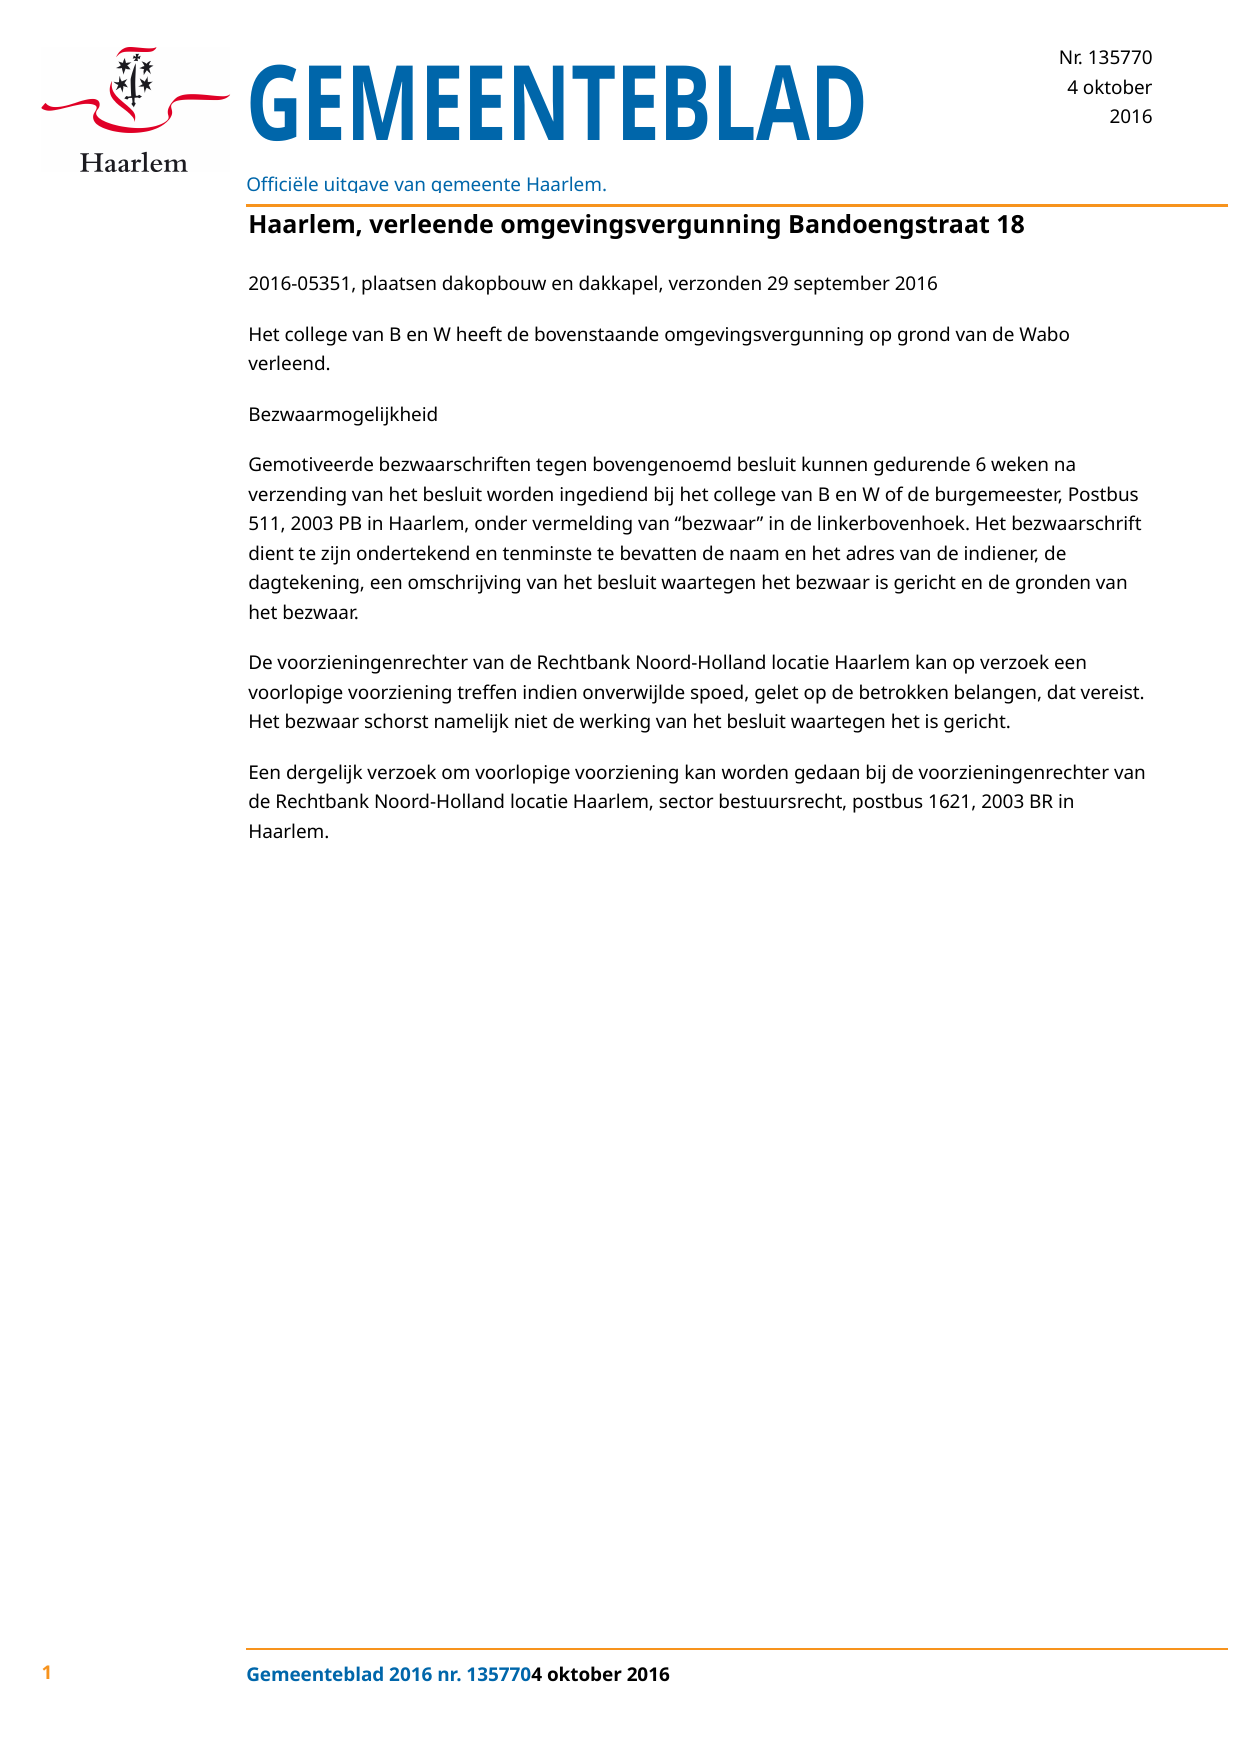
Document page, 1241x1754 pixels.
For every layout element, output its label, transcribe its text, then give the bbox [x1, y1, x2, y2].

text Gemotiveerde bezwaarschriften tegen bovengenoemd besluit kunnen gedurende 6 weken na verzending van het besluit worden ingediend bij het college van B en W of de burgemeester, Postbus 511, 2003 PB in Haarlem, onder vermelding van “bezwaar” in de linkerbovenhoek. Het bezwaarschrift dient te zijn ondertekend en tenminste te bevatten de naam en het adres van de indiener, de dagtekening, een omschrijving van het besluit waartegen het bezwaar is gericht en de gronden van het bezwaar. [248, 451, 1152, 625]
text Bezwaarmogelijkheid [248, 401, 1152, 426]
text Een dergelijk verzoek om voorlopige voorziening kan worden gedaan bij de voorzieningenrechter van de Rechtbank Noord-Holland locatie Haarlem, sector bestuursrecht, postbus 1621, 2003 BR in Haarlem. [248, 759, 1152, 844]
text 2016-05351, plaatsen dakopbouw en dakkapel, verzonden 29 september 2016 [248, 270, 1152, 296]
text Het college van B en W heeft de bovenstaande omgevingsvergunning op grond van de Wabo verleend. [248, 321, 1152, 376]
text Haarlem, verleende omgevingsvergunning Bandoengstraat 18 [248, 207, 1152, 241]
picture [41, 47, 231, 172]
text De voorzieningenrechter van de Rechtbank Noord-Holland locatie Haarlem kan op verzoek een voorlopige voorziening treffen indien onverwijlde spoed, gelet op de betrokken belangen, dat vereist. Het bezwaar schorst namelijk niet de werking van het besluit waartegen het is gericht. [248, 649, 1152, 734]
